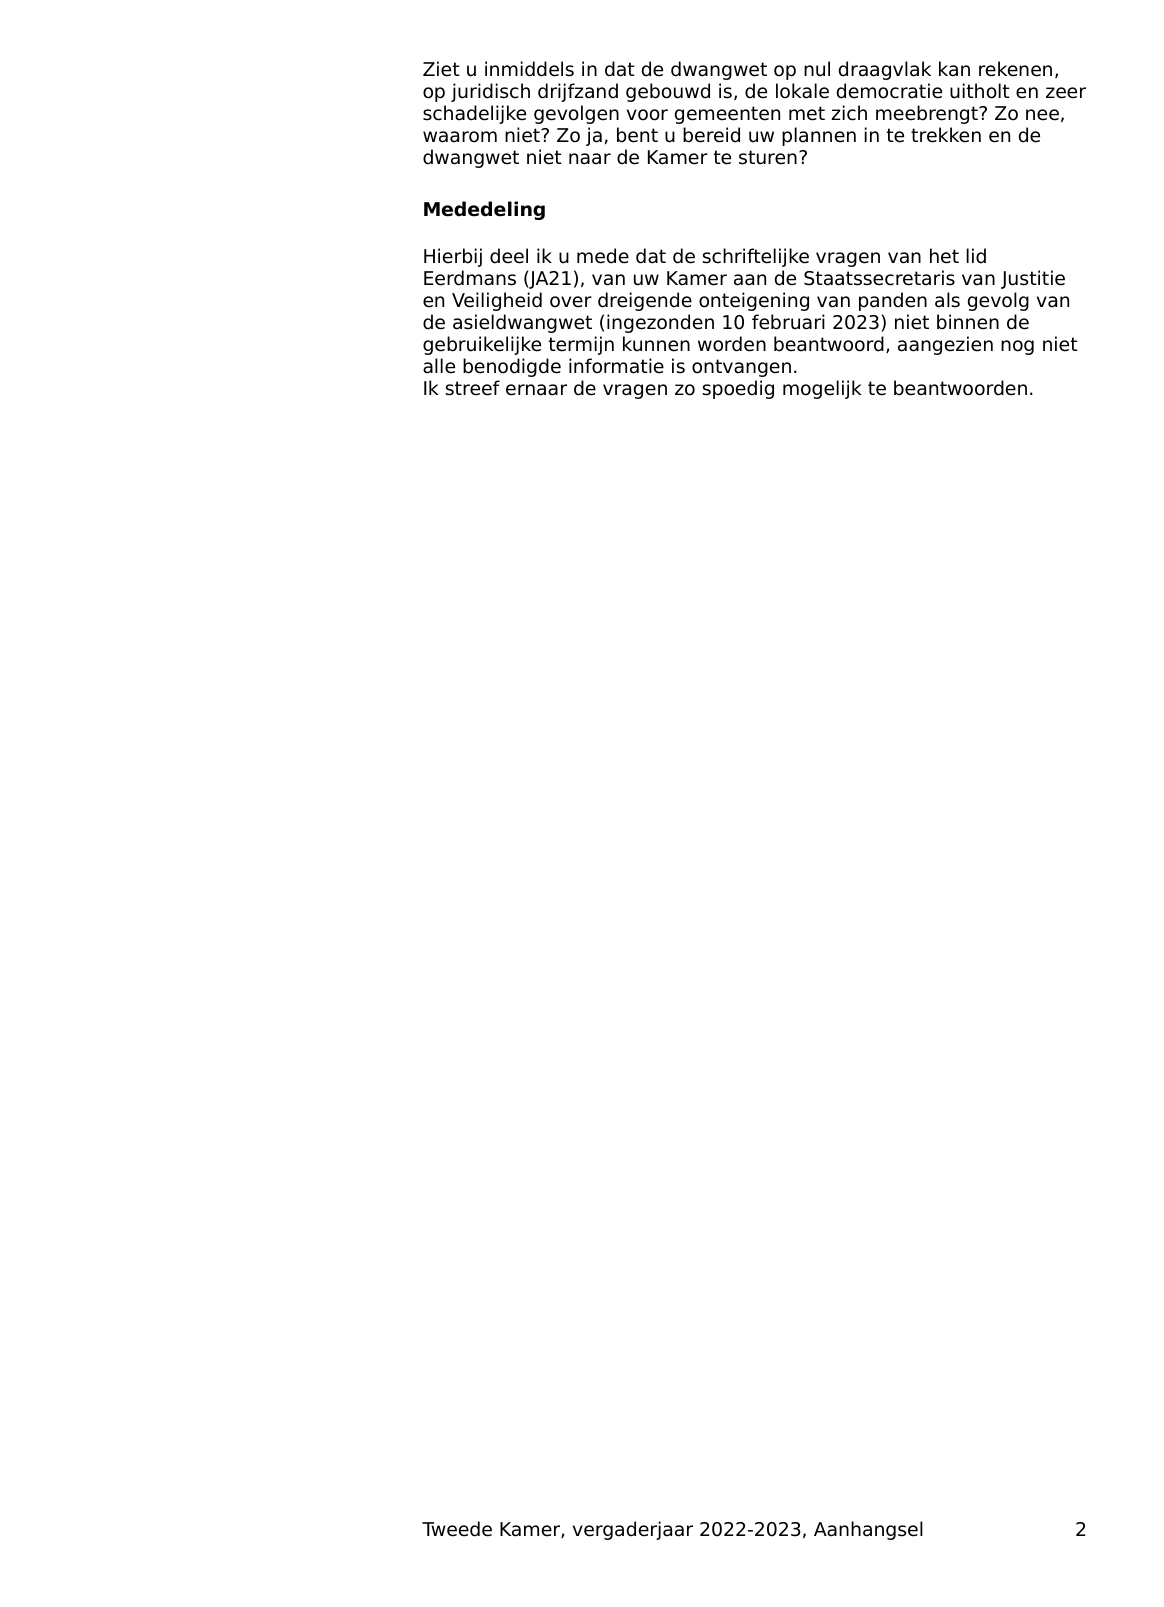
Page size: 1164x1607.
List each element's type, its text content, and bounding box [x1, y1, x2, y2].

subtitle Mededeling [422, 199, 1087, 221]
text Ik streef ernaar de vragen zo spoedig mogelijk te beantwoorden. [422, 378, 1087, 400]
text Ziet u inmiddels in dat de dwangwet op nul draagvlak kan rekenen, op juridisch drijfzand gebouwd is, de lokale democratie uitholt en zeer schadelijke gevolgen voor gemeenten met zich meebrengt? Zo nee, waarom niet? Zo ja, bent u bereid uw plannen in te trekken en de dwangwet niet naar de Kamer te sturen? [422, 59, 1087, 169]
text Hierbij deel ik u mede dat de schriftelijke vragen van het lid Eerdmans (JA21), van uw Kamer aan de Staatssecretaris van Justitie en Veiligheid over dreigende onteigening van panden als gevolg van de asieldwangwet (ingezonden 10 februari 2023) niet binnen de gebruikelijke termijn kunnen worden beantwoord, aangezien nog niet alle benodigde informatie is ontvangen. [422, 246, 1087, 378]
